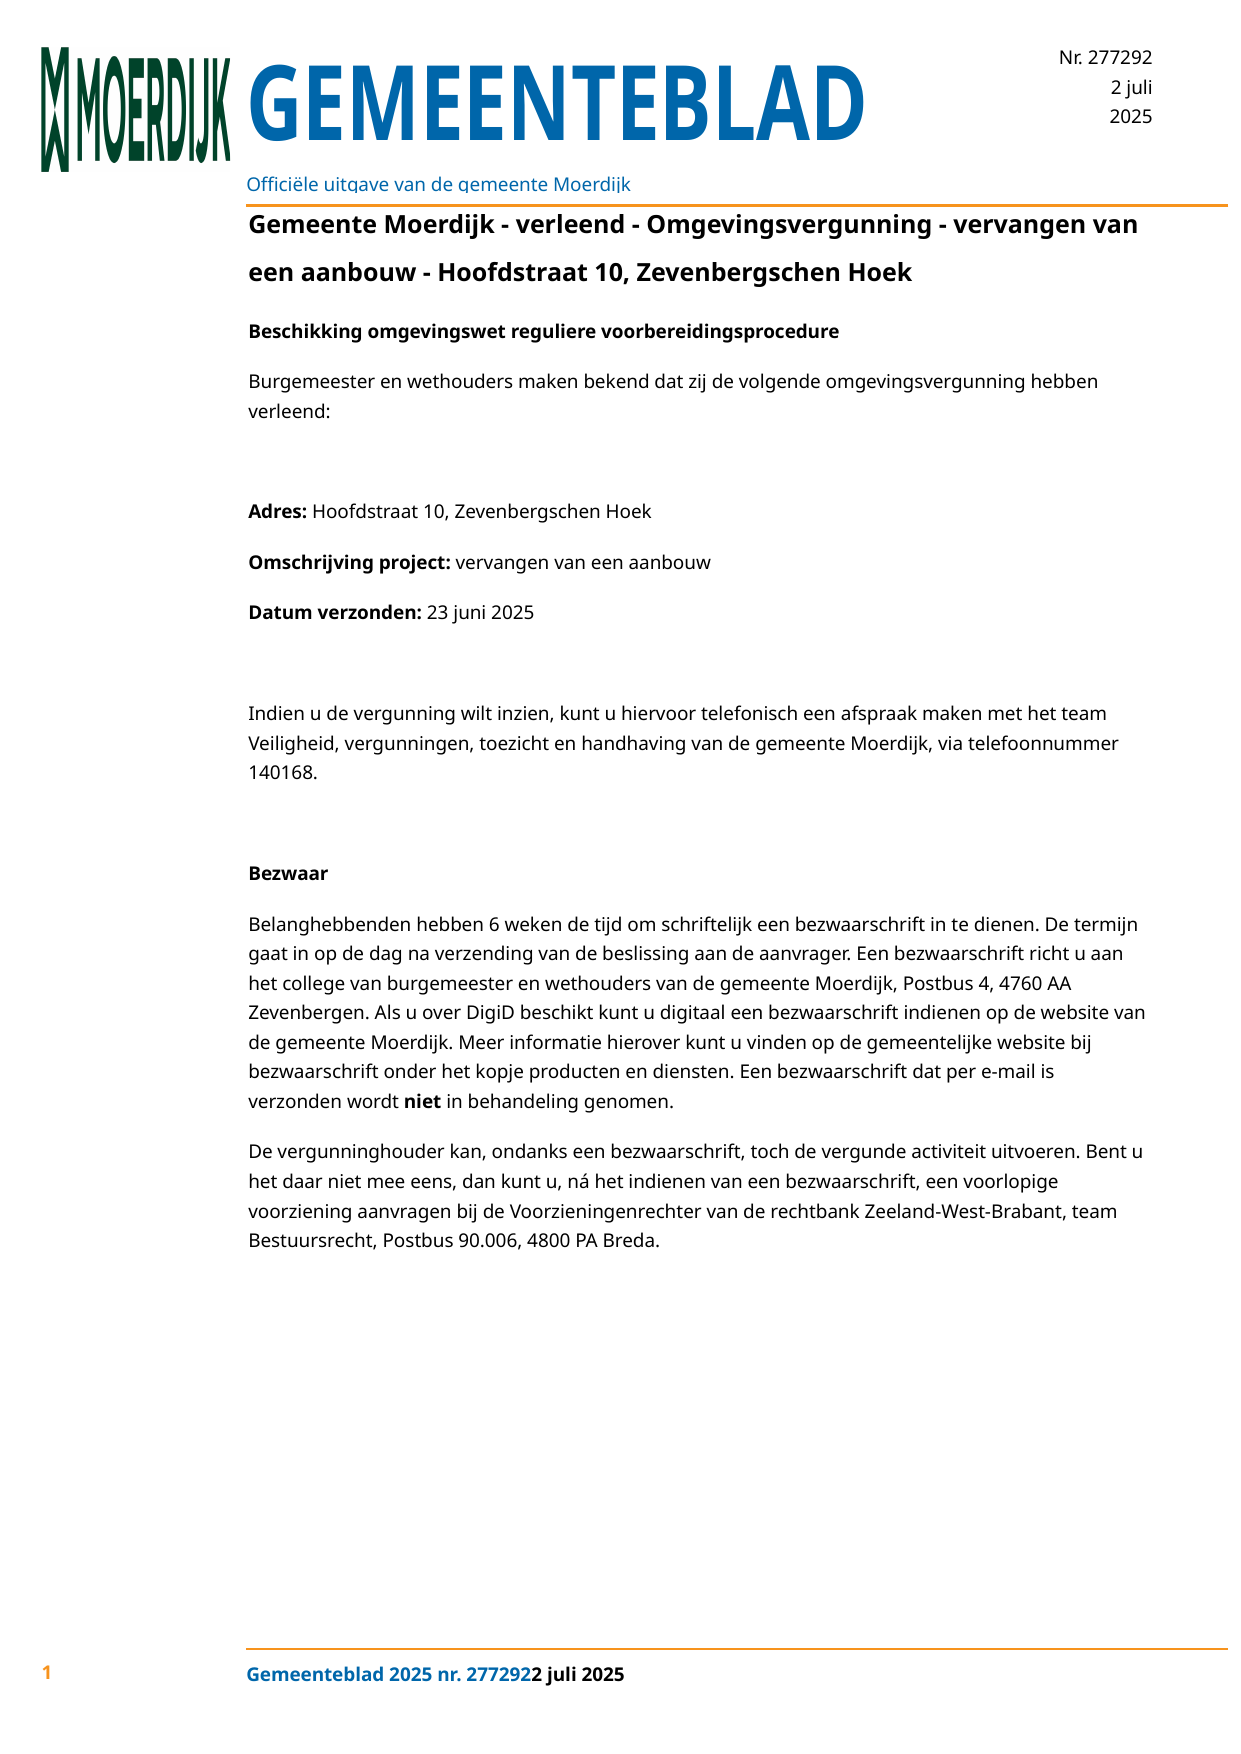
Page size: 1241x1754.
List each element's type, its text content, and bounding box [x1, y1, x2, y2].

text Adres: Hoofdstraat 10, Zevenbergschen Hoek [248, 499, 1152, 524]
text De vergunninghouder kan, ondanks een bezwaarschrift, toch de vergunde activiteit uitvoeren. Bent u het daar niet mee eens, dan kunt u, ná het indienen van een bezwaarschrift, een voorlopige voorziening aanvragen bij de Voorzieningenrechter van de rechtbank Zeeland-West-Brabant, team Bestuursrecht, Postbus 90.006, 4800 PA Breda. [248, 1139, 1152, 1253]
picture [41, 47, 231, 172]
text Omschrijving project: vervangen van een aanbouw [248, 549, 1152, 575]
text Gemeente Moerdijk - verleend - Omgevingsvergunning - vervangen van een aanbouw - Hoofdstraat 10, Zevenbergschen Hoek [248, 207, 1152, 288]
text Datum verzonden: 23 juni 2025 [248, 599, 1152, 625]
text Indien u de vergunning wilt inzien, kunt u hiervoor telefonisch een afspraak maken met het team Veiligheid, vergunningen, toezicht en handhaving van de gemeente Moerdijk, via telefoonnummer 140168. [248, 700, 1152, 785]
text Belanghebbenden hebben 6 weken de tijd om schriftelijk een bezwaarschrift in te dienen. De termijn gaat in op de dag na verzending van de beslissing aan de aanvrager. Een bezwaarschrift richt u aan het college van burgemeester en wethouders van de gemeente Moerdijk, Postbus 4, 4760 AA Zevenbergen. Als u over DigiD beschikt kunt u digitaal een bezwaarschrift indienen op de website van de gemeente Moerdijk. Meer informatie hierover kunt u vinden op de gemeentelijke website bij bezwaarschrift onder het kopje producten en diensten. Een bezwaarschrift dat per e-mail is verzonden wordt niet in behandeling genomen. [248, 911, 1152, 1114]
text Burgemeester en wethouders maken bekend dat zij de volgende omgevingsvergunning hebben verleend: [248, 368, 1152, 424]
text Bezwaar [248, 860, 1152, 886]
text Beschikking omgevingswet reguliere voorbereidingsprocedure [248, 318, 1152, 344]
